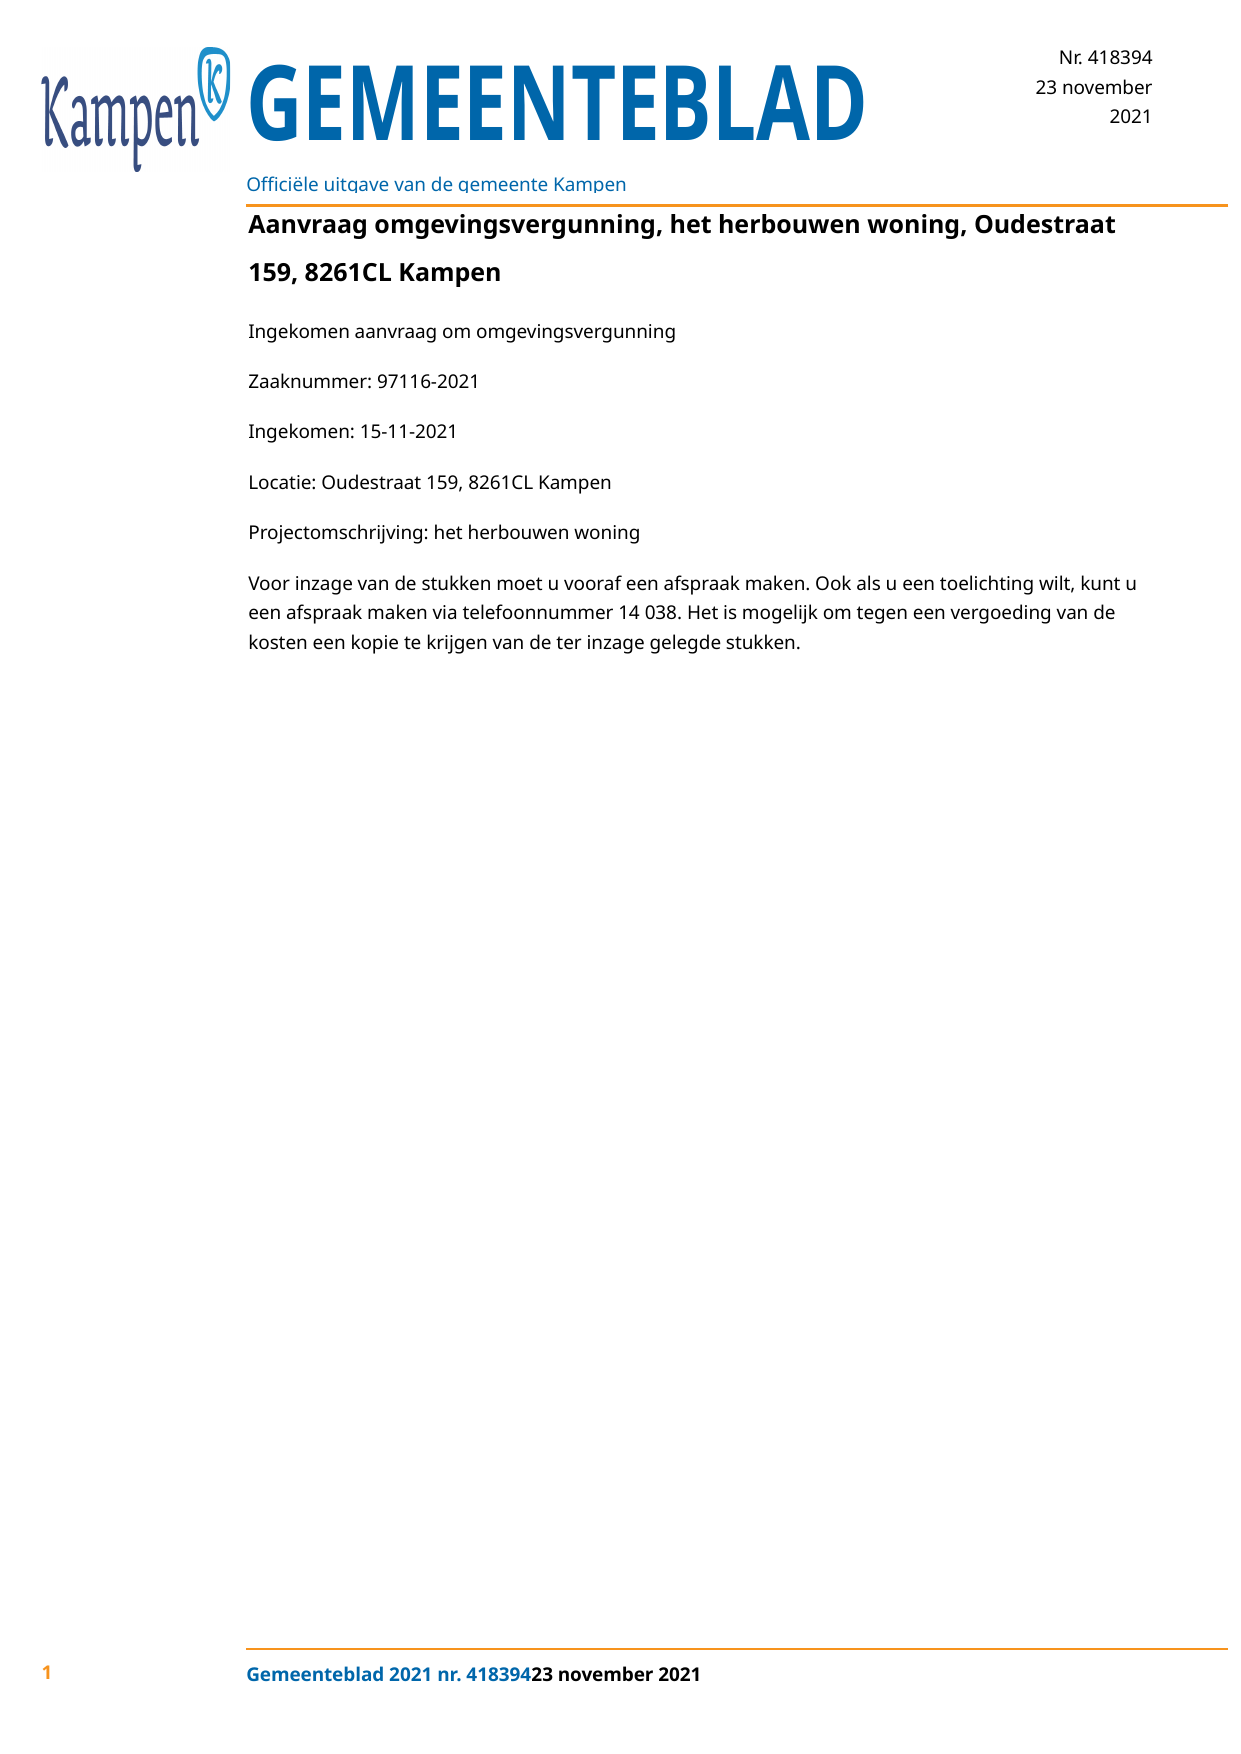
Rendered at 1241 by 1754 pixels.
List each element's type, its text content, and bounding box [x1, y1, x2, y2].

text Locatie: Oudestraat 159, 8261CL Kampen [248, 469, 1152, 495]
picture [41, 47, 231, 172]
text Aanvraag omgevingsvergunning, het herbouwen woning, Oudestraat 159, 8261CL Kampen [248, 207, 1152, 288]
text Projectomschrijving: het herbouwen woning [248, 519, 1152, 545]
text Ingekomen: 15-11-2021 [248, 419, 1152, 444]
text Voor inzage van de stukken moet u vooraf een afspraak maken. Ook als u een toelichting wilt, kunt u een afspraak maken via telefoonnummer 14 038. Het is mogelijk om tegen een vergoeding van de kosten een kopie te krijgen van de ter inzage gelegde stukken. [248, 570, 1152, 655]
text Ingekomen aanvraag om omgevingsvergunning [248, 318, 1152, 344]
text Zaaknummer: 97116-2021 [248, 368, 1152, 394]
